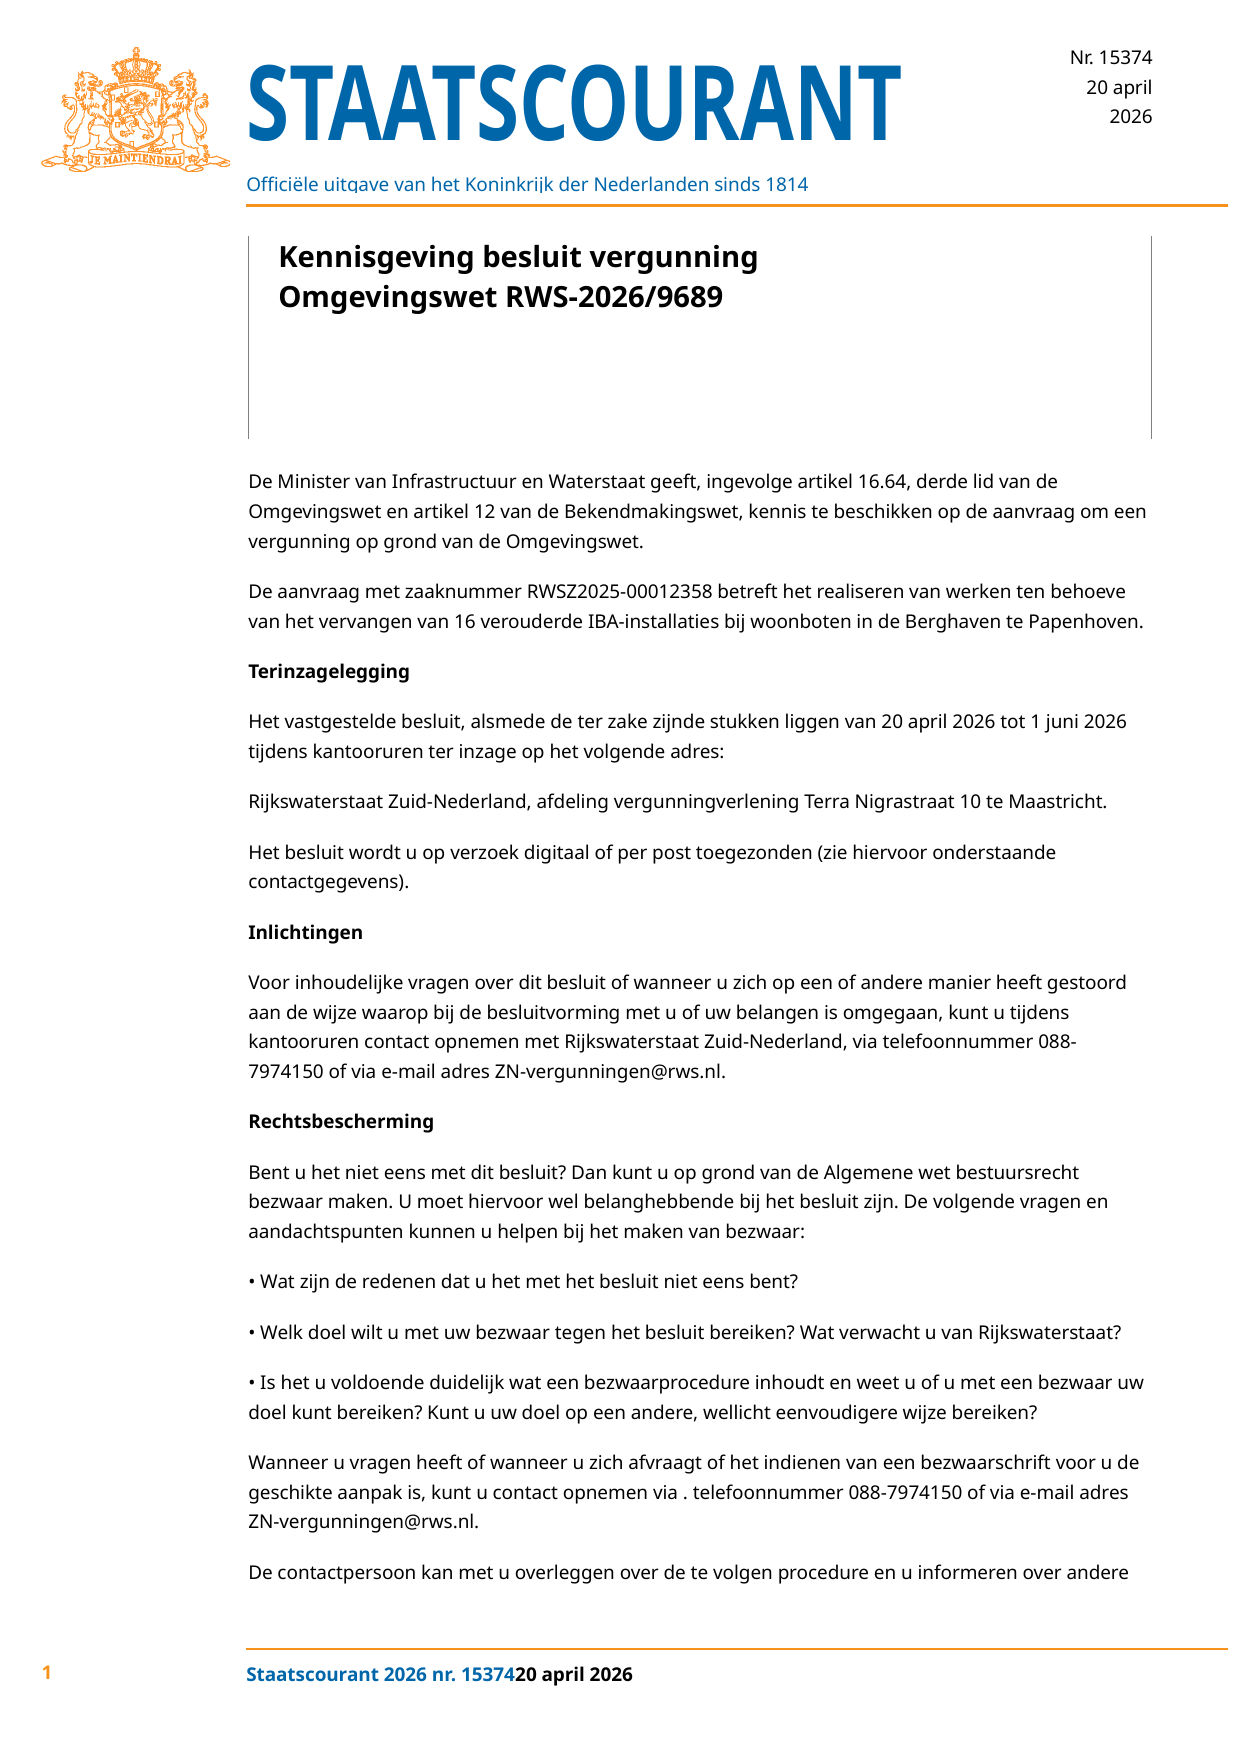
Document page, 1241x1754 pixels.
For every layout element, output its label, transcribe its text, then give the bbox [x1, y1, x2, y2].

text Wanneer u vragen heeft of wanneer u zich afvraagt of het indienen van een bezwaarschrift voor u de geschikte aanpak is, kunt u contact opnemen via . telefoonnummer 088-7974150 of via e-mail adres ZN-vergunningen@rws.nl. [248, 1449, 1152, 1534]
table_header [850, 236, 912, 413]
picture [41, 47, 231, 172]
text Het besluit wordt u op verzoek digitaal of per post toegezonden (zie hiervoor onderstaande contactgegevens). [248, 839, 1152, 894]
picture [912, 236, 1090, 414]
text Inlichtingen [248, 919, 1152, 945]
text • Welk doel wilt u met uw bezwaar tegen het besluit bereiken? Wat verwacht u van Rijkswaterstaat? [248, 1319, 1152, 1345]
text Rijkswaterstaat Zuid-Nederland, afdeling vergunningverlening Terra Nigrastraat 10 te Maastricht. [248, 789, 1152, 814]
text De Minister van Infrastructuur en Waterstaat geeft, ingevolge artikel 16.64, derde lid van de Omgevingswet en artikel 12 van de Bekendmakingswet, kennis te beschikken op de aanvraag om een vergunning op grond van de Omgevingswet. [248, 469, 1152, 553]
text Rechtsbescherming [248, 1109, 1152, 1134]
text Terinzagelegging [248, 658, 1152, 684]
text • Wat zijn de redenen dat u het met het besluit niet eens bent? [248, 1269, 1152, 1294]
table_header Kennisgeving besluit vergunning Omgevingswet RWS-2026/9689 [249, 236, 850, 439]
text Voor inhoudelijke vragen over dit besluit of wanneer u zich op een of andere manier heeft gestoord aan de wijze waarop bij de besluitvorming met u of uw belangen is omgegaan, kunt u tijdens kantooruren contact opnemen met Rijkswaterstaat Zuid-Nederland, via telefoonnummer 088-7974150 of via e-mail adres ZN-vergunningen@rws.nl. [248, 969, 1152, 1084]
text De contactpersoon kan met u overleggen over de te volgen procedure en u informeren over andere [248, 1559, 1152, 1585]
table_header [1090, 236, 1151, 413]
text De aanvraag met zaaknummer RWSZ2025-00012358 betreft het realiseren van werken ten behoeve van het vervangen van 16 verouderde IBA-installaties bij woonboten in de Berghaven te Papenhoven. [248, 578, 1152, 633]
text • Is het u voldoende duidelijk wat een bezwaarprocedure inhoudt en weet u of u met een bezwaar uw doel kunt bereiken? Kunt u uw doel op een andere, wellicht eenvoudigere wijze bereiken? [248, 1369, 1152, 1425]
table_header [850, 414, 1151, 439]
text Het vastgestelde besluit, alsmede de ter zake zijnde stukken liggen van 20 april 2026 tot 1 juni 2026 tijdens kantooruren ter inzage op het volgende adres: [248, 709, 1152, 764]
text Bent u het niet eens met dit besluit? Dan kunt u op grond van de Algemene wet bestuursrecht bezwaar maken. U moet hiervoor wel belanghebbende bij het besluit zijn. De volgende vragen en aandachtspunten kunnen u helpen bij het maken van bezwaar: [248, 1159, 1152, 1244]
